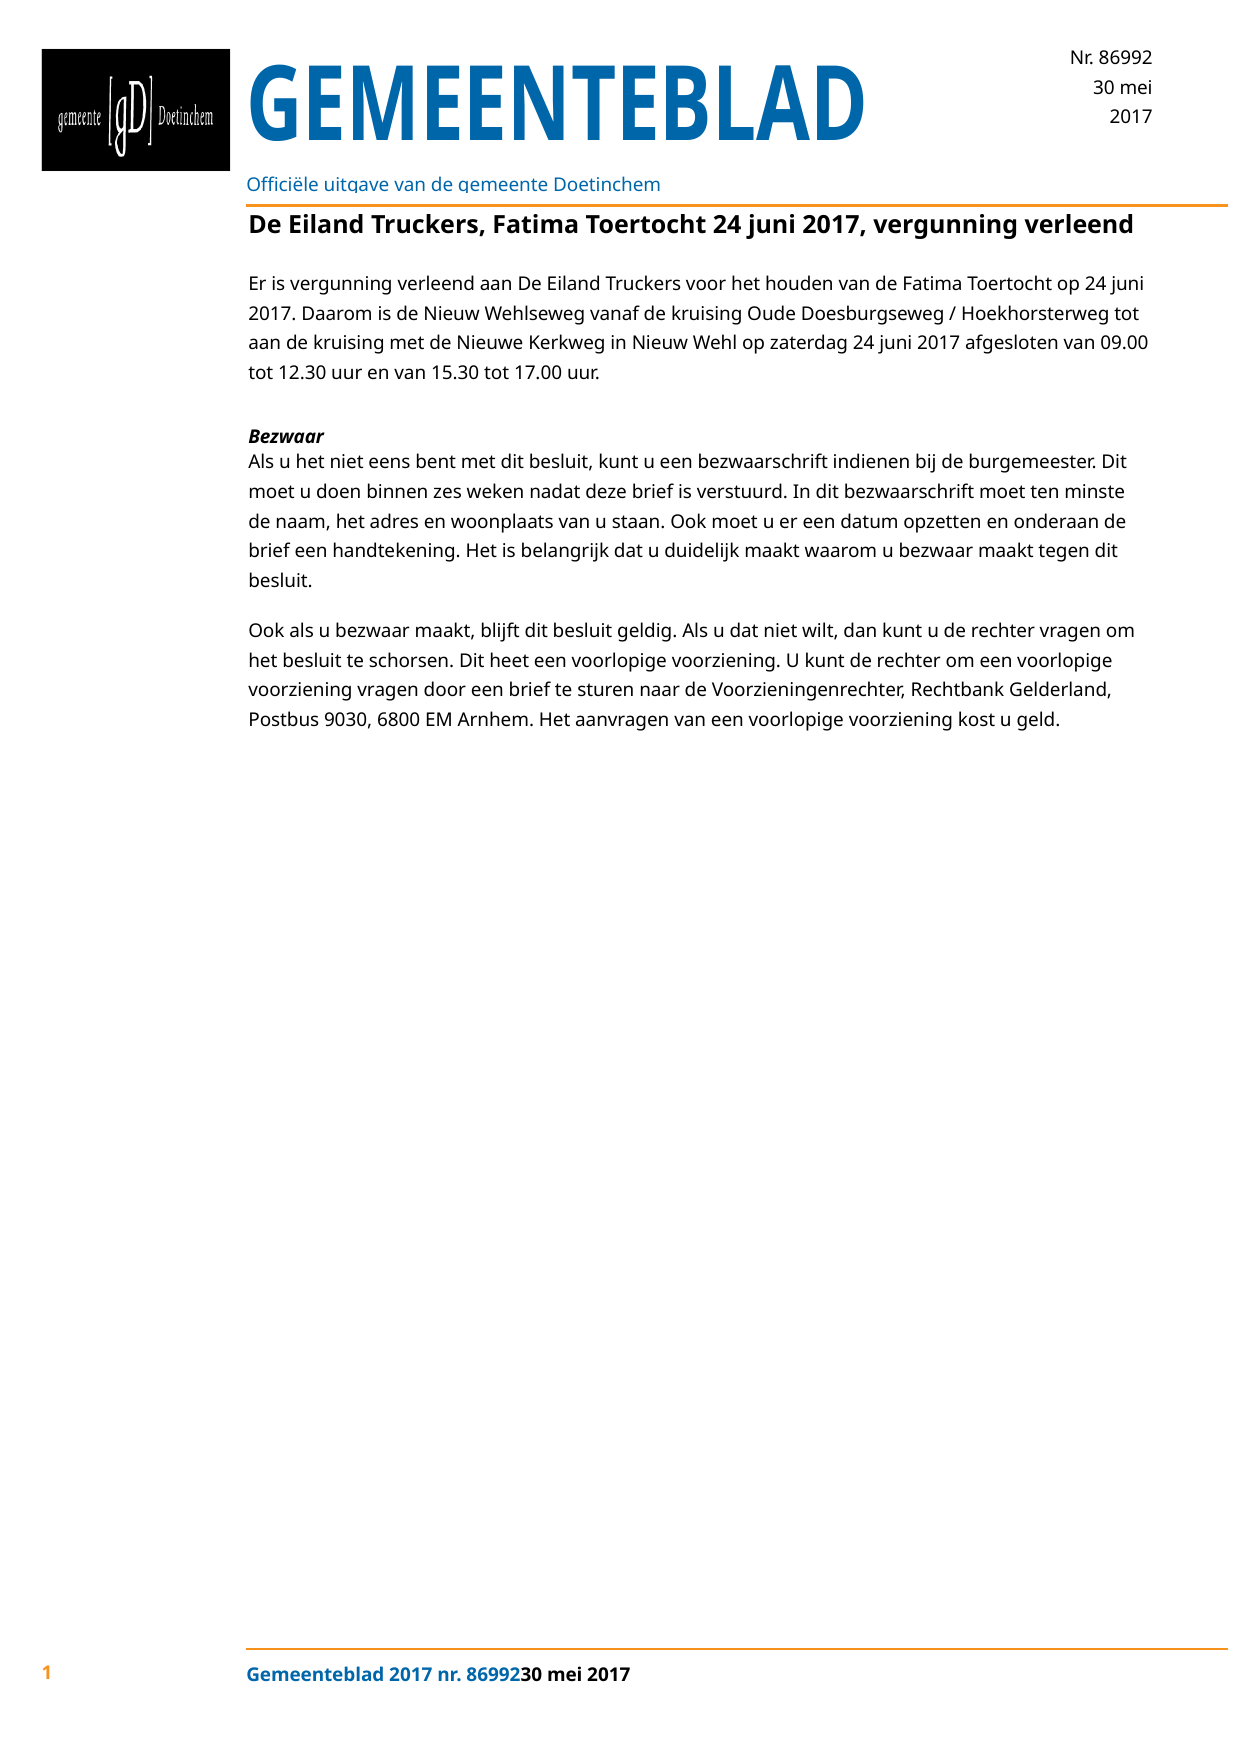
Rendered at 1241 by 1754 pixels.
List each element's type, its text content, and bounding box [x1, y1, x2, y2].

text Als u het niet eens bent met dit besluit, kunt u een bezwaarschrift indienen bij de burgemeester. Dit moet u doen binnen zes weken nadat deze brief is verstuurd. In dit bezwaarschrift moet ten minste de naam, het adres en woonplaats van u staan. Ook moet u er een datum opzetten en onderaan de brief een handtekening. Het is belangrijk dat u duidelijk maakt waarom u bezwaar maakt tegen dit besluit. [248, 449, 1152, 593]
text De Eiland Truckers, Fatima Toertocht 24 juni 2017, vergunning verleend [248, 207, 1152, 241]
text Ook als u bezwaar maakt, blijft dit besluit geldig. Als u dat niet wilt, dan kunt u de rechter vragen om het besluit te schorsen. Dit heet een voorlopige voorziening. U kunt de rechter om een voorlopige voorziening vragen door een brief te sturen naar de Voorzieningenrechter, Rechtbank Gelderland, Postbus 9030, 6800 EM Arnhem. Het aanvragen van een voorlopige voorziening kost u geld. [248, 617, 1152, 732]
text Er is vergunning verleend aan De Eiland Truckers voor het houden van de Fatima Toertocht op 24 juni 2017. Daarom is de Nieuw Wehlseweg vanaf de kruising Oude Doesburgseweg / Hoekhorsterweg tot aan de kruising met de Nieuwe Kerkweg in Nieuw Wehl op zaterdag 24 juni 2017 afgesloten van 09.00 tot 12.30 uur en van 15.30 tot 17.00 uur. [248, 270, 1152, 385]
text Bezwaar [248, 423, 1152, 449]
picture [41, 47, 231, 172]
